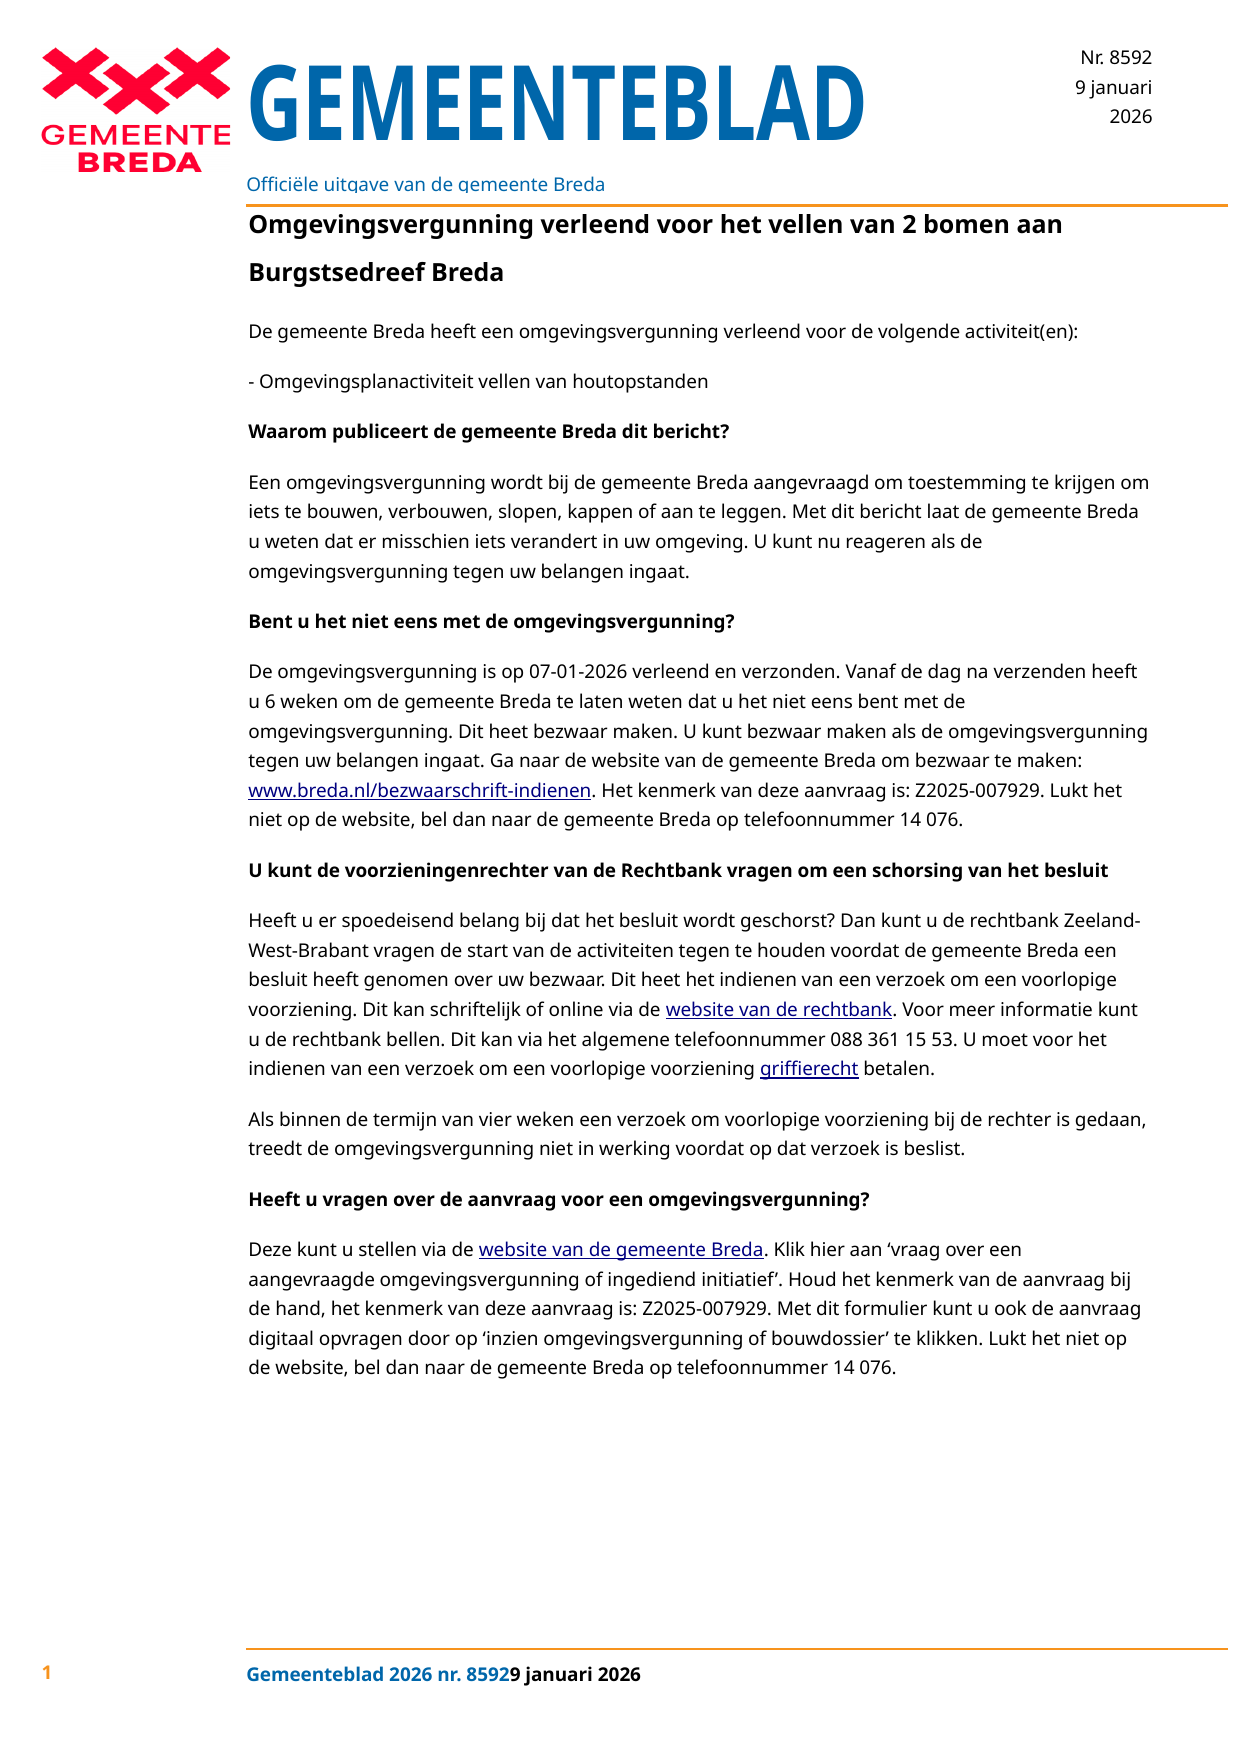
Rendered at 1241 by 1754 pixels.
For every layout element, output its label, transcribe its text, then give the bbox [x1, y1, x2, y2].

text De omgevingsvergunning is op 07-01-2026 verleend en verzonden. Vanaf de dag na verzenden heeft u 6 weken om de gemeente Breda te laten weten dat u het niet eens bent met de omgevingsvergunning. Dit heet bezwaar maken. U kunt bezwaar maken als de omgevingsvergunning tegen uw belangen ingaat. Ga naar de website van de gemeente Breda om bezwaar te maken: www.breda.nl/bezwaarschrift-indienen. Het kenmerk van deze aanvraag is: Z2025-007929. Lukt het niet op de website, bel dan naar de gemeente Breda op telefoonnummer 14 076. [248, 659, 1152, 832]
text Een omgevingsvergunning wordt bij de gemeente Breda aangevraagd om toestemming te krijgen om iets te bouwen, verbouwen, slopen, kappen of aan te leggen. Met dit bericht laat de gemeente Breda u weten dat er misschien iets verandert in uw omgeving. U kunt nu reageren als de omgevingsvergunning tegen uw belangen ingaat. [248, 469, 1152, 584]
text Bent u het niet eens met de omgevingsvergunning? [248, 608, 1152, 634]
text De gemeente Breda heeft een omgevingsvergunning verleend voor de volgende activiteit(en): [248, 318, 1152, 344]
text - Omgevingsplanactiviteit vellen van houtopstanden [248, 368, 1152, 394]
text Deze kunt u stellen via de website van de gemeente Breda. Klik hier aan ‘vraag over een aangevraagde omgevingsvergunning of ingediend initiatief’. Houd het kenmerk van de aanvraag bij de hand, het kenmerk van deze aanvraag is: Z2025-007929. Met dit formulier kunt u ook de aanvraag digitaal opvragen door op ‘inzien omgevingsvergunning of bouwdossier’ te klikken. Lukt het niet op de website, bel dan naar de gemeente Breda op telefoonnummer 14 076. [248, 1236, 1152, 1380]
text Heeft u vragen over de aanvraag voor een omgevingsvergunning? [248, 1186, 1152, 1212]
text Waarom publiceert de gemeente Breda dit bericht? [248, 419, 1152, 444]
text Heeft u er spoedeisend belang bij dat het besluit wordt geschorst? Dan kunt u de rechtbank Zeeland-West-Brabant vragen de start van de activiteiten tegen te houden voordat de gemeente Breda een besluit heeft genomen over uw bezwaar. Dit heet het indienen van een verzoek om een voorlopige voorziening. Dit kan schriftelijk of online via de website van de rechtbank. Voor meer informatie kunt u de rechtbank bellen. Dit kan via het algemene telefoonnummer 088 361 15 53. U moet voor het indienen van een verzoek om een voorlopige voorziening griffierecht betalen. [248, 907, 1152, 1081]
text Als binnen de termijn van vier weken een verzoek om voorlopige voorziening bij de rechter is gedaan, treedt de omgevingsvergunning niet in werking voordat op dat verzoek is beslist. [248, 1106, 1152, 1161]
text Omgevingsvergunning verleend voor het vellen van 2 bomen aan Burgstsedreef Breda [248, 207, 1152, 288]
picture [41, 47, 231, 172]
text U kunt de voorzieningenrechter van de Rechtbank vragen om een schorsing van het besluit [248, 857, 1152, 883]
